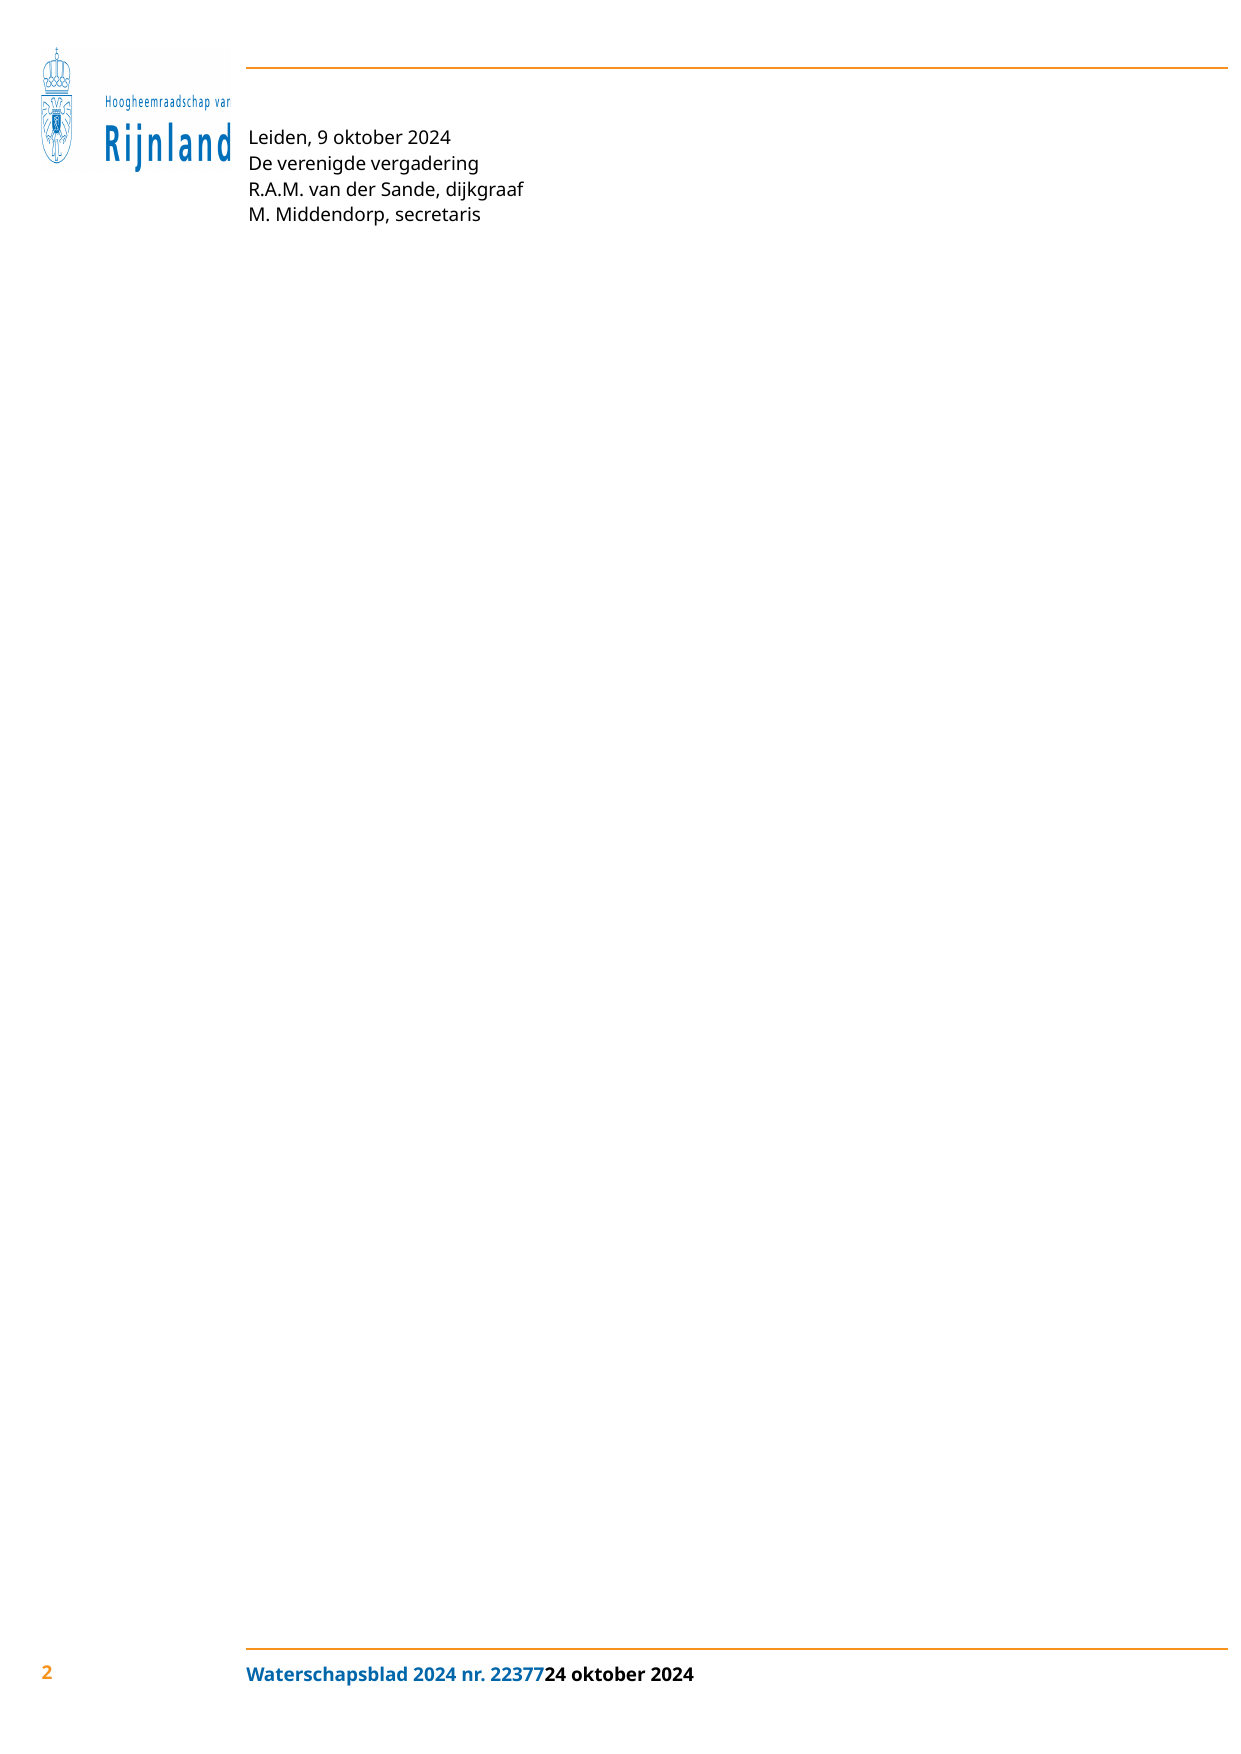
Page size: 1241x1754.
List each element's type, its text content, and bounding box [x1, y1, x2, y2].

picture [41, 47, 231, 172]
text De verenigde vergadering [248, 150, 1152, 176]
text M. Middendorp, secretaris [248, 202, 1152, 227]
text Leiden, 9 oktober 2024 [248, 124, 1152, 150]
text R.A.M. van der Sande, dijkgraaf [248, 176, 1152, 202]
